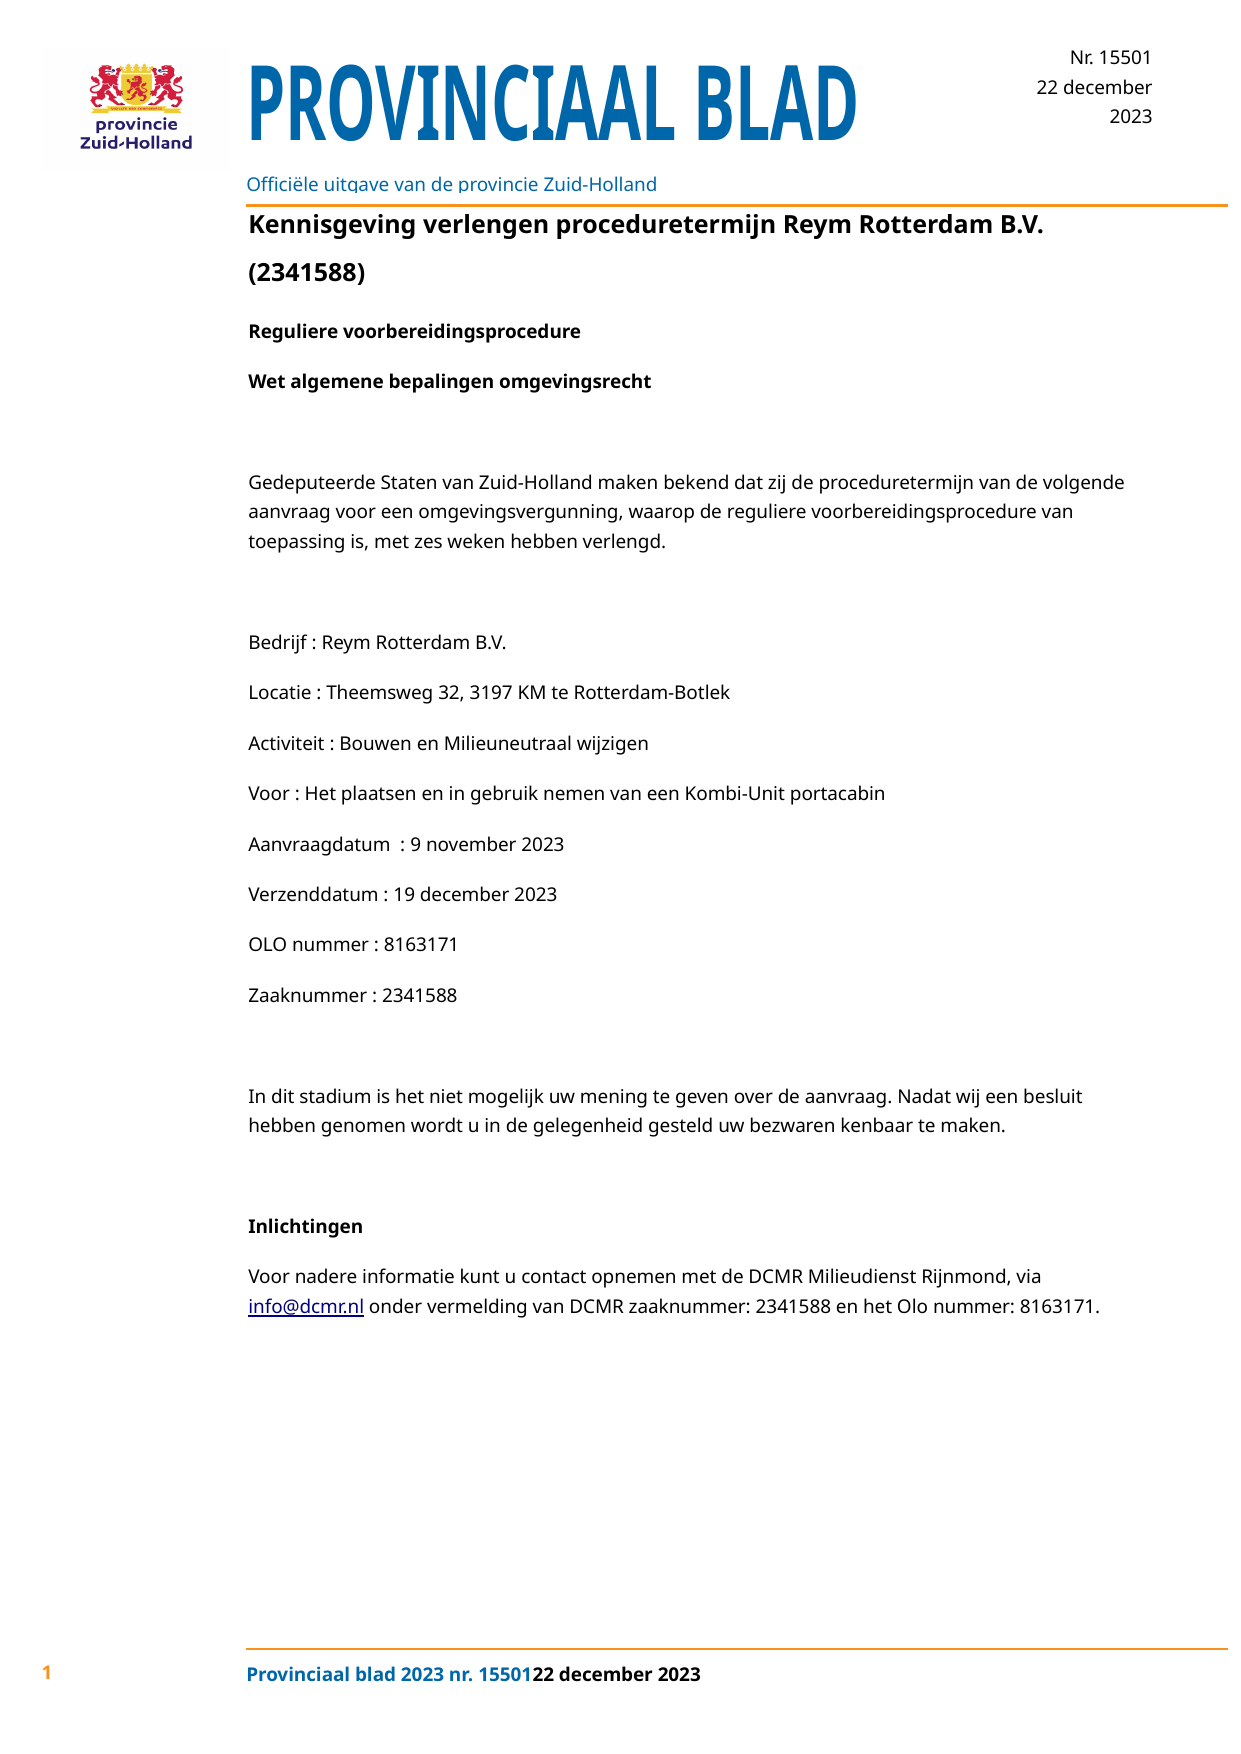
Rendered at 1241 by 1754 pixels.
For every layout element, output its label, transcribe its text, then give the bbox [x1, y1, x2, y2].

text Kennisgeving verlengen proceduretermijn Reym Rotterdam B.V. (2341588) [248, 207, 1152, 288]
text Inlichtingen [248, 1213, 1152, 1239]
text Voor : Het plaatsen en in gebruik nemen van een Kombi-Unit portacabin [248, 780, 1152, 806]
text Bedrijf : Reym Rotterdam B.V. [248, 629, 1152, 655]
text Locatie : Theemsweg 32, 3197 KM te Rotterdam-Botlek [248, 679, 1152, 705]
text Aanvraagdatum : 9 november 2023 [248, 831, 1152, 857]
text Voor nadere informatie kunt u contact opnemen met de DCMR Milieudienst Rijnmond, via info@dcmr.nl onder vermelding van DCMR zaaknummer: 2341588 en het Olo nummer: 8163171. [248, 1264, 1152, 1319]
text OLO nummer : 8163171 [248, 932, 1152, 957]
text In dit stadium is het niet mogelijk uw mening te geven over de aanvraag. Nadat wij een besluit hebben genomen wordt u in de gelegenheid gesteld uw bezwaren kenbaar te maken. [248, 1083, 1152, 1138]
text Verzenddatum : 19 december 2023 [248, 881, 1152, 907]
text Reguliere voorbereidingsprocedure [248, 318, 1152, 344]
text Activiteit : Bouwen en Milieuneutraal wijzigen [248, 730, 1152, 756]
text Zaaknummer : 2341588 [248, 982, 1152, 1008]
text Wet algemene bepalingen omgevingsrecht [248, 368, 1152, 394]
picture [41, 47, 231, 172]
text Gedeputeerde Staten van Zuid-Holland maken bekend dat zij de proceduretermijn van de volgende aanvraag voor een omgevingsvergunning, waarop de reguliere voorbereidingsprocedure van toepassing is, met zes weken hebben verlengd. [248, 469, 1152, 554]
